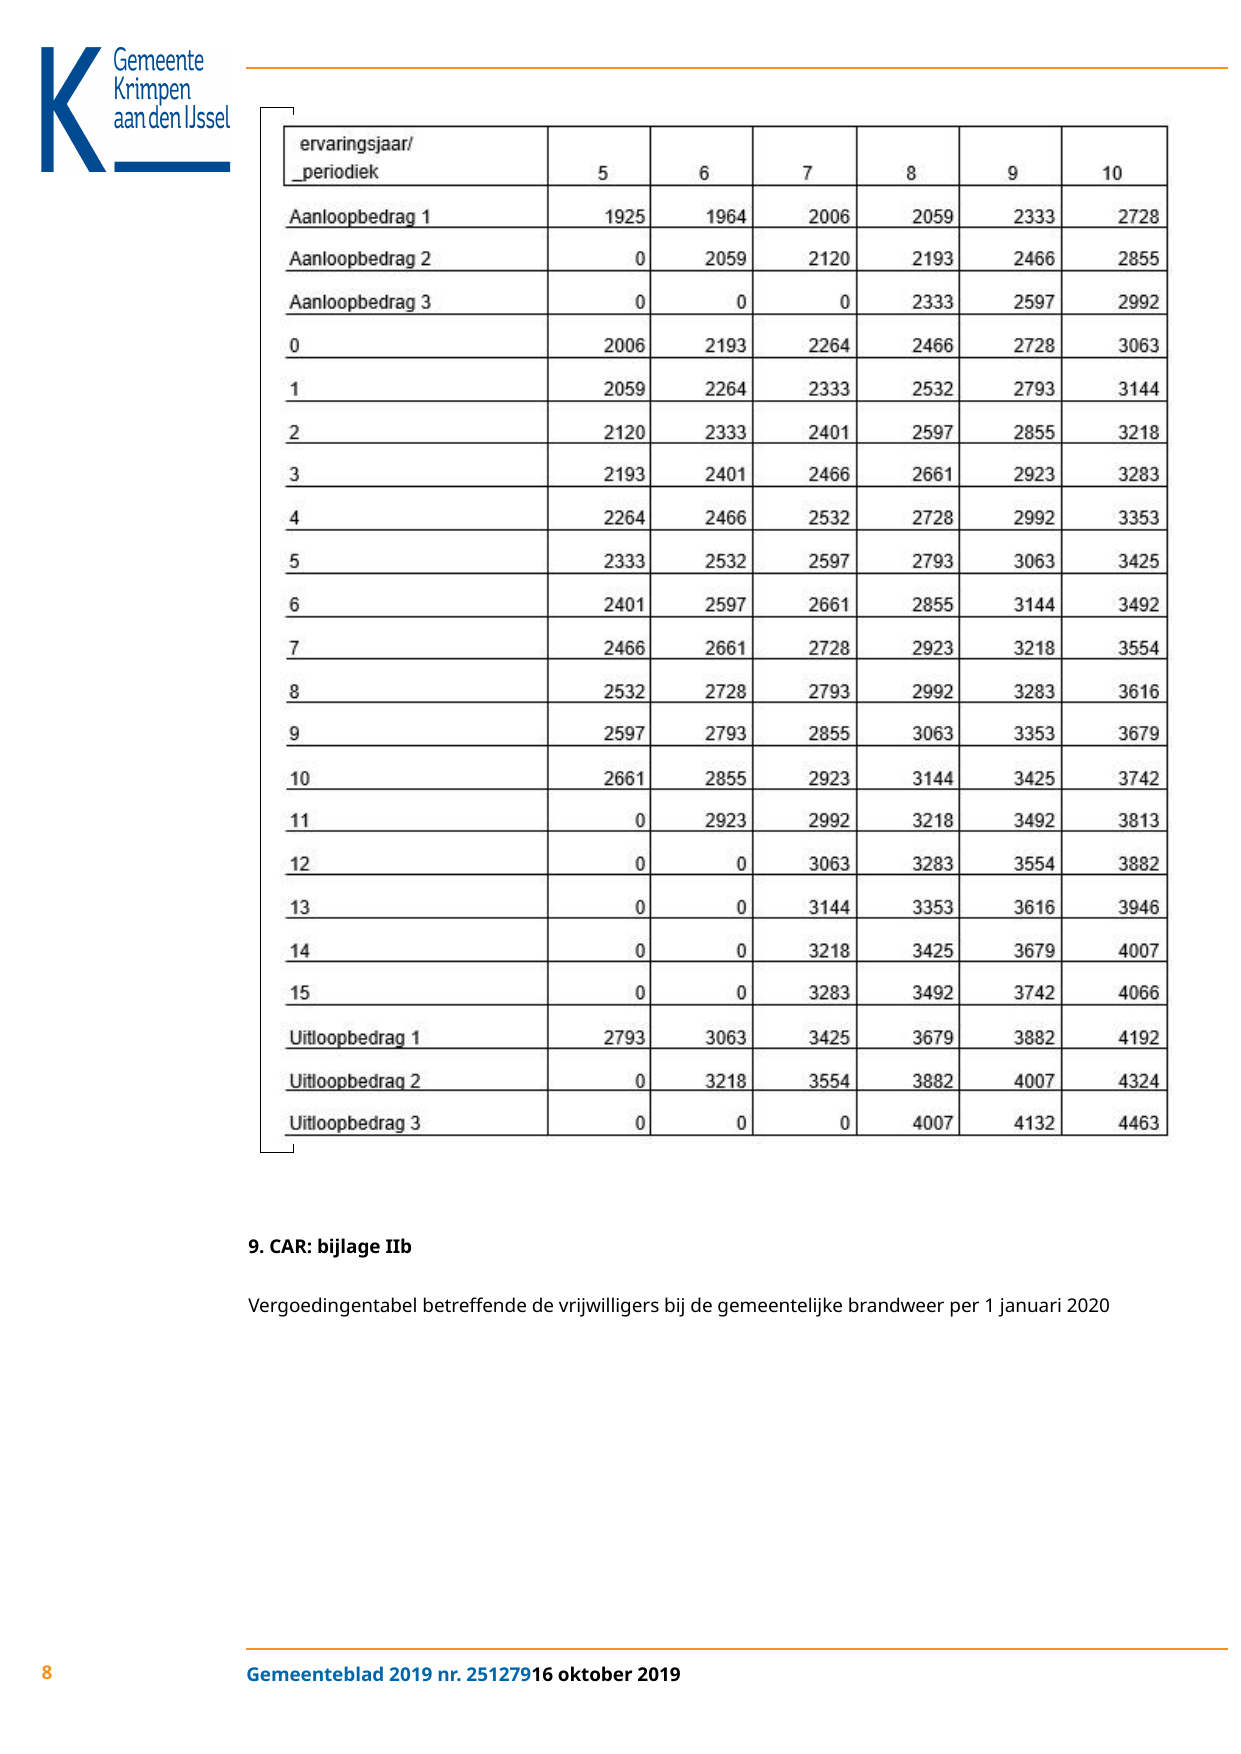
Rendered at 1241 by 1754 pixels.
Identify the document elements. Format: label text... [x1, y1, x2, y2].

text Vergoedingentabel betreffende de vrijwilligers bij de gemeentelijke brandweer per 1 januari 2020 [248, 1292, 1152, 1318]
picture [268, 115, 1173, 1144]
text 9. CAR: bijlage IIb [248, 1233, 1152, 1259]
picture [41, 47, 231, 172]
